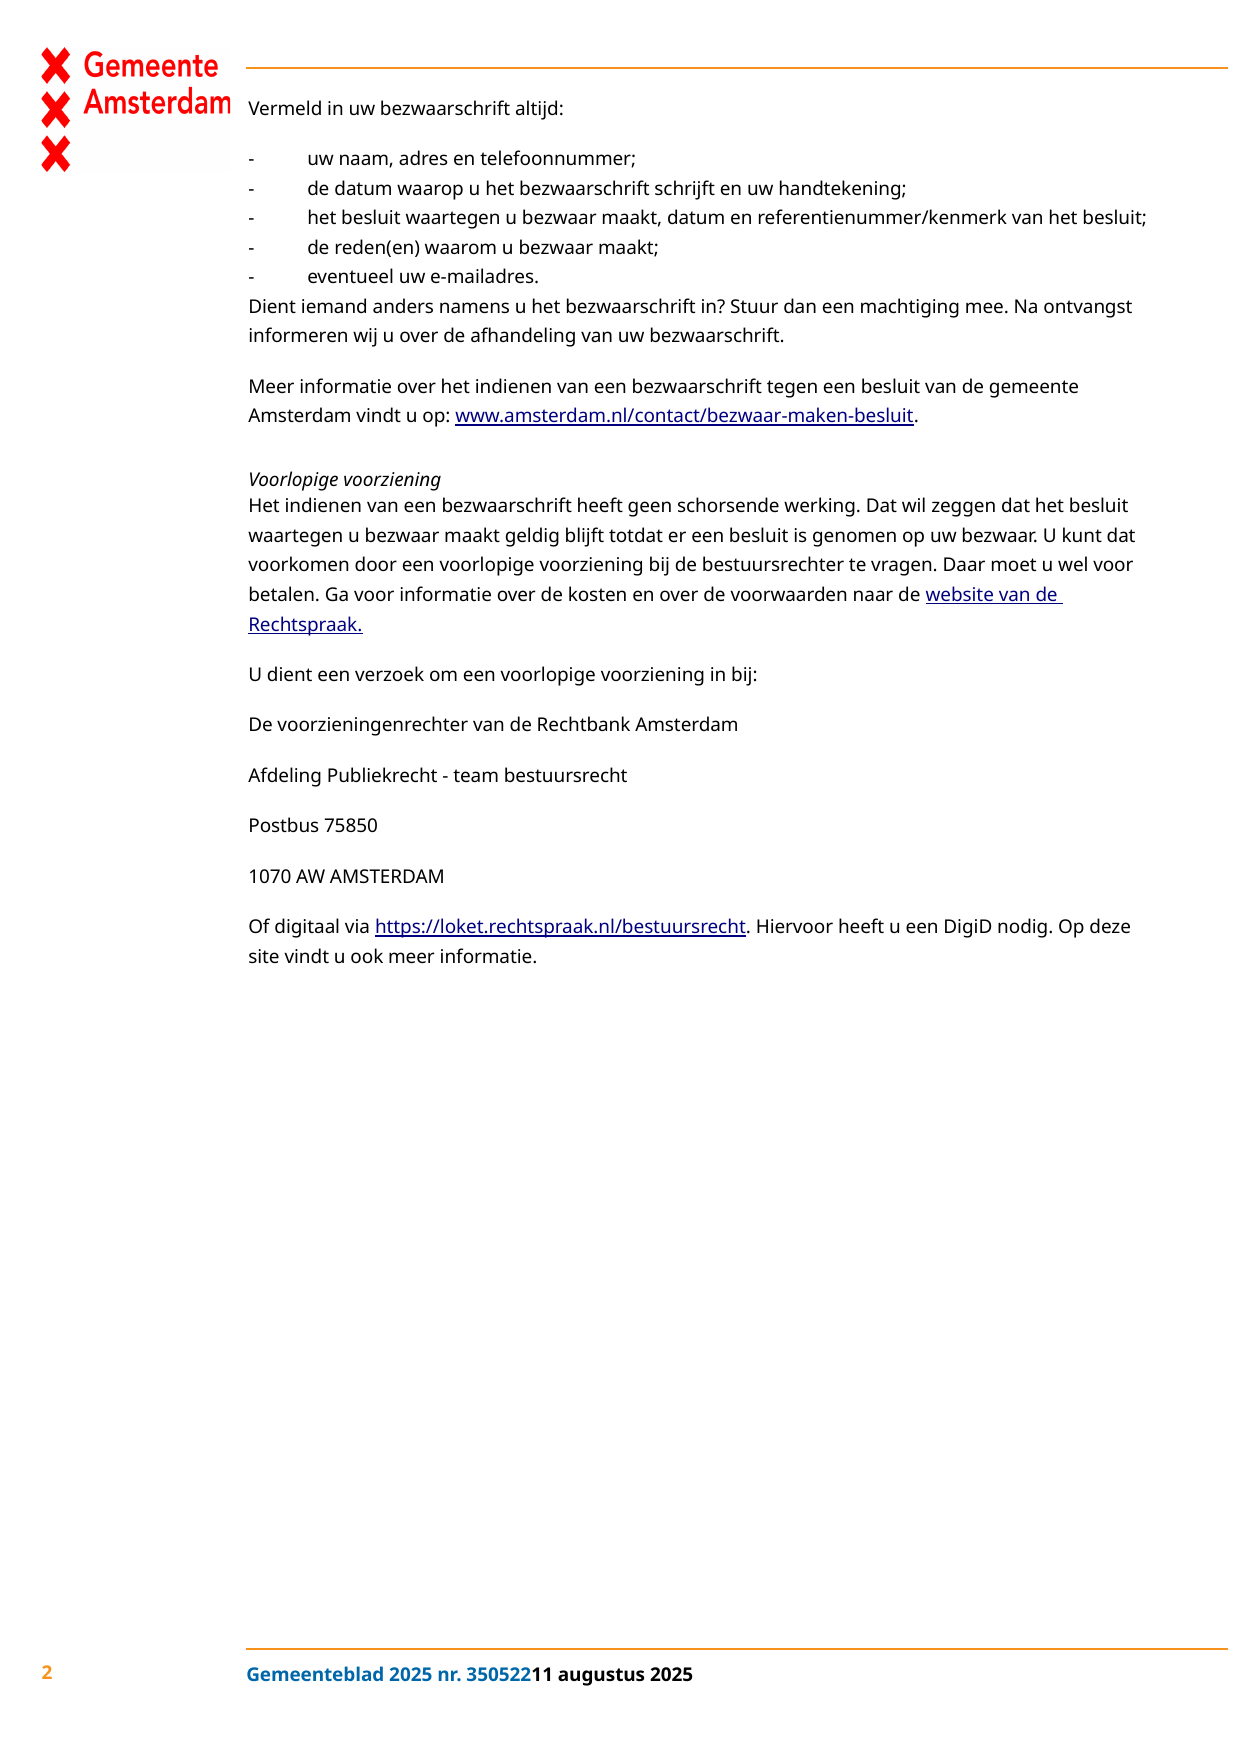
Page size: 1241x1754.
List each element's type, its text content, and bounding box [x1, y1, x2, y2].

text Meer informatie over het indienen van een bezwaarschrift tegen een besluit van de gemeente Amsterdam vindt u op: www.amsterdam.nl/contact/bezwaar-maken-besluit. [248, 373, 1152, 428]
text Voorlopige voorziening [248, 467, 1152, 492]
list het besluit waartegen u bezwaar maakt, datum en referentienummer/kenmerk van het besluit; [248, 204, 1152, 230]
list uw naam, adres en telefoonnummer; [248, 145, 1152, 171]
text U dient een verzoek om een voorlopige voorziening in bij: [248, 661, 1152, 687]
list de reden(en) waarom u bezwaar maakt; [248, 234, 1152, 260]
text 1070 AW AMSTERDAM [248, 863, 1152, 888]
list eventueel uw e-mailadres. [248, 263, 1152, 289]
text Postbus 75850 [248, 812, 1152, 838]
picture [41, 47, 231, 172]
text Afdeling Publiekrecht - team bestuursrecht [248, 762, 1152, 788]
text Of digitaal via https://loket.rechtspraak.nl/bestuursrecht. Hiervoor heeft u een DigiD nodig. Op deze site vindt u ook meer informatie. [248, 913, 1152, 968]
list de datum waarop u het bezwaarschrift schrijft en uw handtekening; [248, 175, 1152, 201]
text Dient iemand anders namens u het bezwaarschrift in? Stuur dan een machtiging mee. Na ontvangst informeren wij u over de afhandeling van uw bezwaarschrift. [248, 293, 1152, 348]
text Vermeld in uw bezwaarschrift altijd: [248, 95, 1152, 121]
text Het indienen van een bezwaarschrift heeft geen schorsende werking. Dat wil zeggen dat het besluit waartegen u bezwaar maakt geldig blijft totdat er een besluit is genomen op uw bezwaar. U kunt dat voorkomen door een voorlopige voorziening bij de bestuursrechter te vragen. Daar moet u wel voor betalen. Ga voor informatie over de kosten en over de voorwaarden naar de website van de Rechtspraak. [248, 492, 1152, 636]
text De voorzieningenrechter van de Rechtbank Amsterdam [248, 712, 1152, 737]
